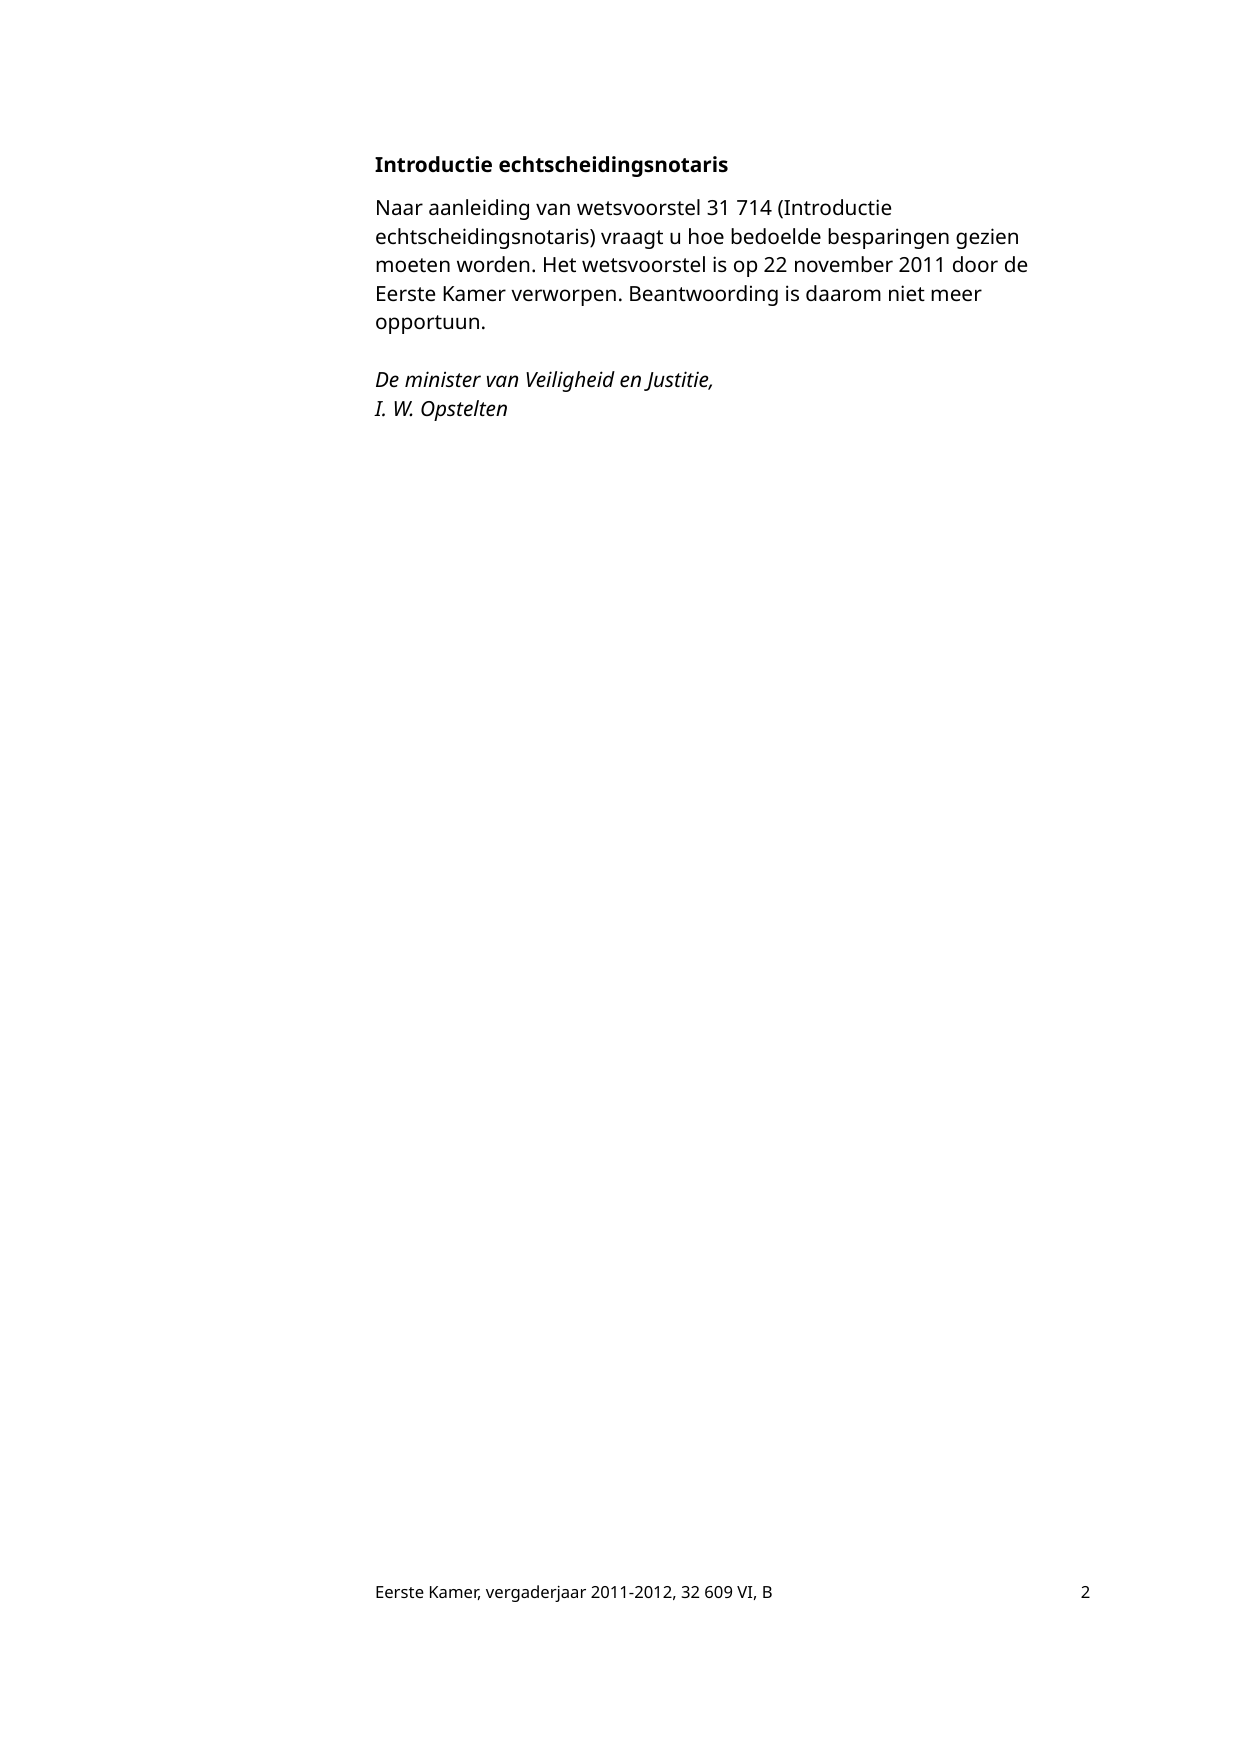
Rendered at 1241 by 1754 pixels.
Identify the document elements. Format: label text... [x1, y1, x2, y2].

text I. W. Opstelten [375, 394, 1090, 422]
text De minister van Veiligheid en Justitie, [375, 366, 1090, 394]
text Introductie echtscheidingsnotaris [375, 150, 1090, 178]
text Naar aanleiding van wetsvoorstel 31 714 (Introductie echtscheidingsnotaris) vraagt u hoe bedoelde besparingen gezien moeten worden. Het wetsvoorstel is op 22 november 2011 door de Eerste Kamer verworpen. Beantwoording is daarom niet meer opportuun. [375, 193, 1090, 336]
